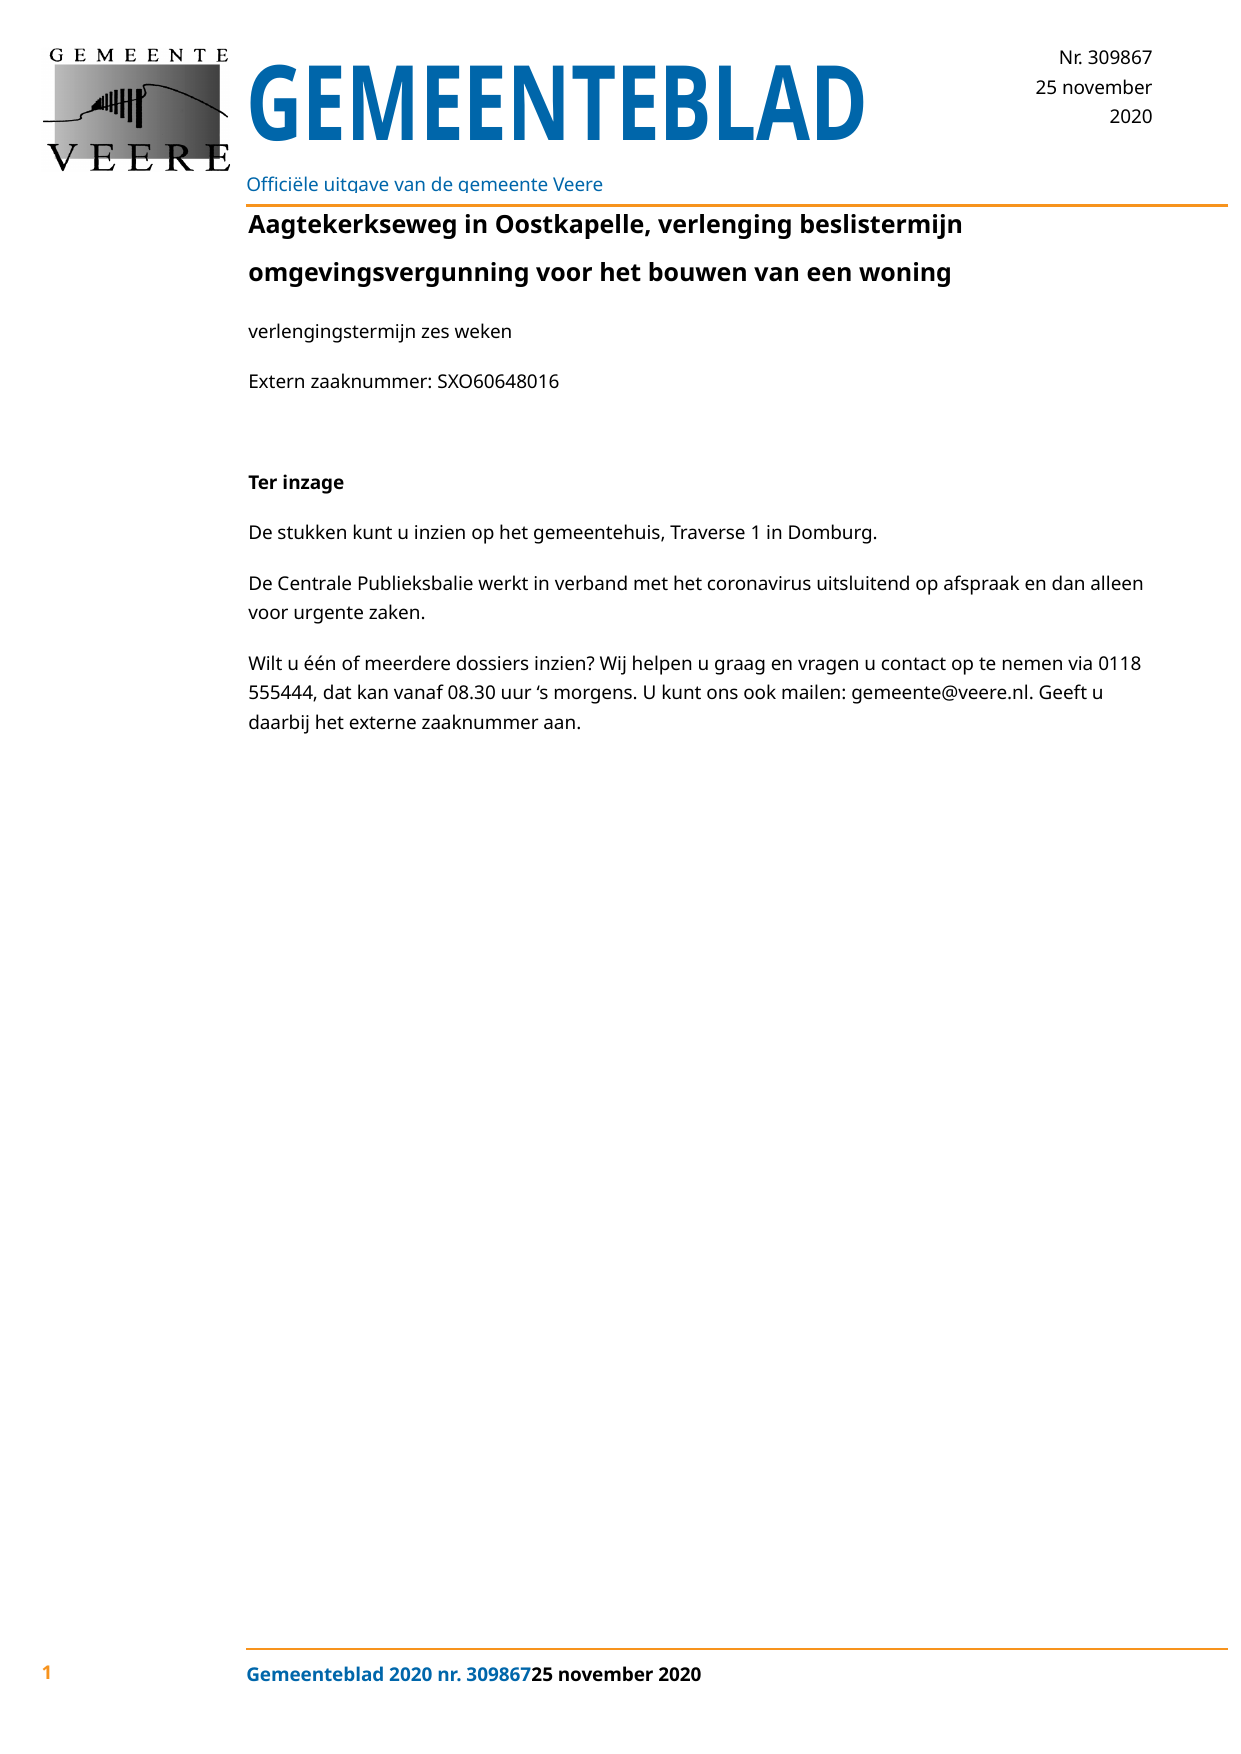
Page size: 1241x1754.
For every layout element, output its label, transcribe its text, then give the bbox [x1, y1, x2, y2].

text Ter inzage [248, 469, 1152, 495]
text Wilt u één of meerdere dossiers inzien? Wij helpen u graag en vragen u contact op te nemen via 0118 555444, dat kan vanaf 08.30 uur ‘s morgens. U kunt ons ook mailen: gemeente@veere.nl. Geeft u daarbij het externe zaaknummer aan. [248, 650, 1152, 735]
picture [41, 47, 231, 172]
text Extern zaaknummer: SXO60648016 [248, 368, 1152, 394]
text Aagtekerkseweg in Oostkapelle, verlenging beslistermijn omgevingsvergunning voor het bouwen van een woning [248, 207, 1152, 288]
text verlengingstermijn zes weken [248, 318, 1152, 344]
text De stukken kunt u inzien op het gemeentehuis, Traverse 1 in Domburg. [248, 519, 1152, 545]
text De Centrale Publieksbalie werkt in verband met het coronavirus uitsluitend op afspraak en dan alleen voor urgente zaken. [248, 570, 1152, 625]
